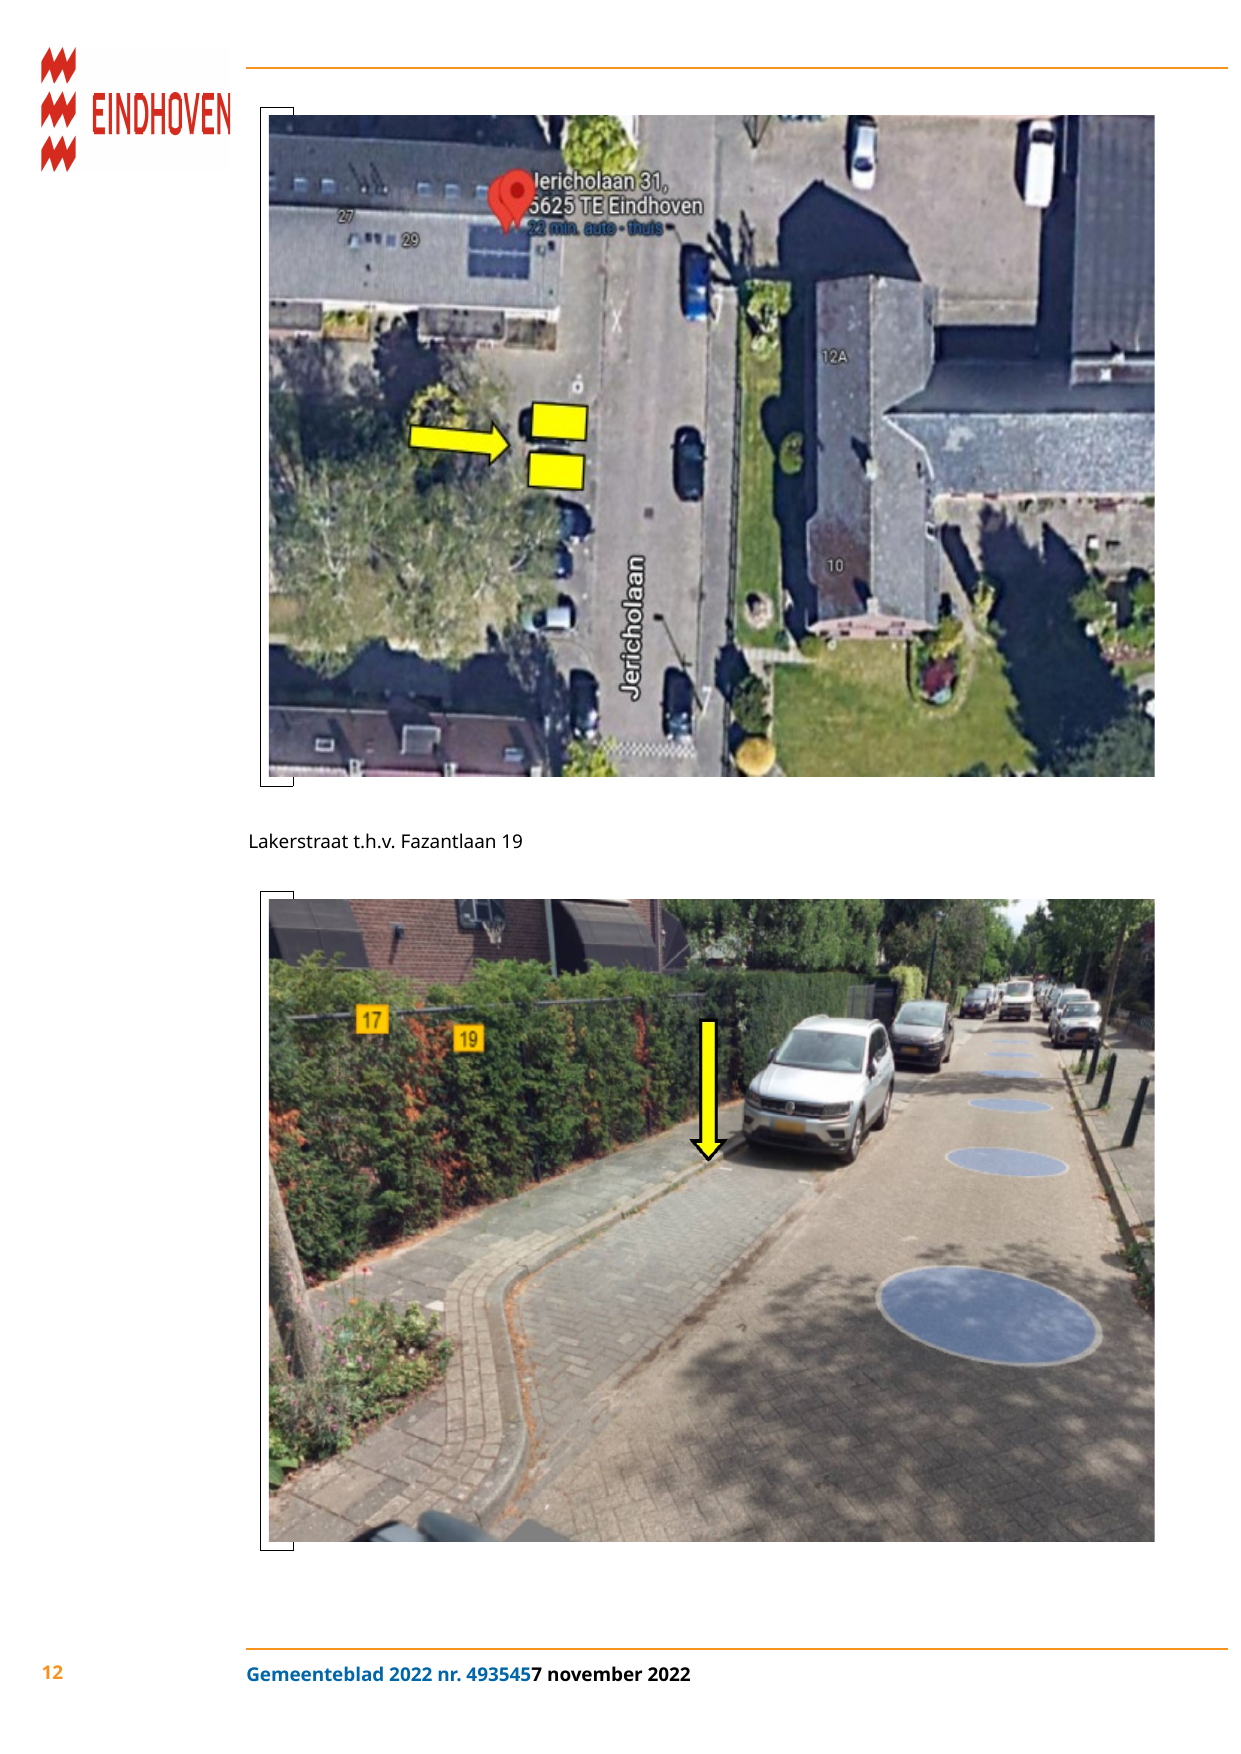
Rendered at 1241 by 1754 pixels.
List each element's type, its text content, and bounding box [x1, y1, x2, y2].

text Lakerstraat t.h.v. Fazantlaan 19 [248, 828, 1152, 854]
picture [41, 47, 231, 172]
picture [268, 899, 1155, 1542]
picture [268, 115, 1155, 777]
